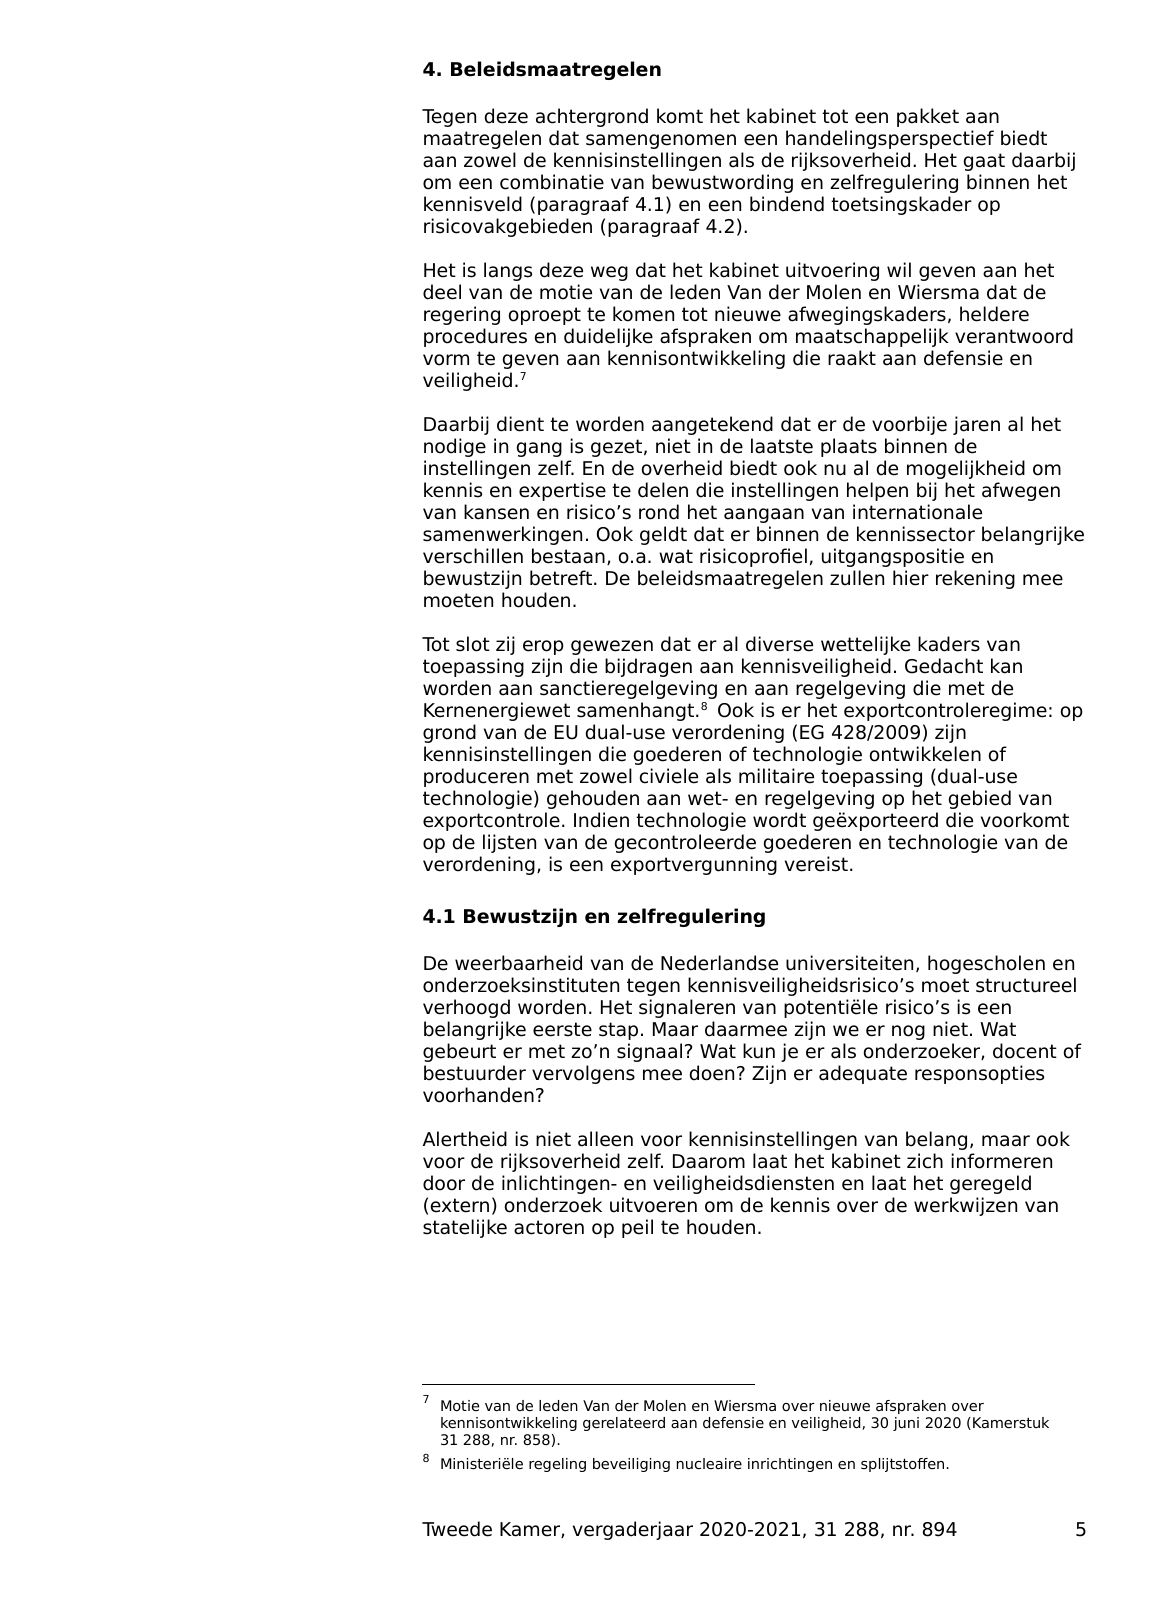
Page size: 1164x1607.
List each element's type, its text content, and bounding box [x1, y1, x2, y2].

subtitle 4.1 Bewustzijn en zelfregulering [422, 906, 1087, 928]
text Ministeriële regeling beveiliging nucleaire inrichtingen en splijtstoffen. [422, 1452, 1087, 1474]
text Alertheid is niet alleen voor kennisinstellingen van belang, maar ook voor de rijksoverheid zelf. Daarom laat het kabinet zich informeren door de inlichtingen- en veiligheidsdiensten en laat het geregeld (extern) onderzoek uitvoeren om de kennis over de werkwijzen van statelijke actoren op peil te houden. [422, 1129, 1087, 1239]
text Daarbij dient te worden aangetekend dat er de voorbije jaren al het nodige in gang is gezet, niet in de laatste plaats binnen de instellingen zelf. En de overheid biedt ook nu al de mogelijkheid om kennis en expertise te delen die instellingen helpen bij het afwegen van kansen en risico’s rond het aangaan van internationale samenwerkingen. Ook geldt dat er binnen de kennissector belangrijke verschillen bestaan, o.a. wat risicoprofiel, uitgangspositie en bewustzijn betreft. De beleidsmaatregelen zullen hier rekening mee moeten houden. [422, 414, 1087, 612]
text Tegen deze achtergrond komt het kabinet tot een pakket aan maatregelen dat samengenomen een handelingsperspectief biedt aan zowel de kennisinstellingen als de rijksoverheid. Het gaat daarbij om een combinatie van bewustwording en zelfregulering binnen het kennisveld (paragraaf 4.1) en een bindend toetsingskader op risicovakgebieden (paragraaf 4.2). [422, 106, 1087, 238]
text Motie van de leden Van der Molen en Wiersma over nieuwe afspraken over kennisontwikkeling gerelateerd aan defensie en veiligheid, 30 juni 2020 (Kamerstuk 31 288, nr. 858). [422, 1393, 1087, 1449]
text De weerbaarheid van de Nederlandse universiteiten, hogescholen en onderzoeksinstituten tegen kennisveiligheidsrisico’s moet structureel verhoogd worden. Het signaleren van potentiële risico’s is een belangrijke eerste stap. Maar daarmee zijn we er nog niet. Wat gebeurt er met zo’n signaal? Wat kun je er als onderzoeker, docent of bestuurder vervolgens mee doen? Zijn er adequate responsopties voorhanden? [422, 953, 1087, 1107]
text Het is langs deze weg dat het kabinet uitvoering wil geven aan het deel van de motie van de leden Van der Molen en Wiersma dat de regering oproept te komen tot nieuwe afwegingskaders, heldere procedures en duidelijke afspraken om maatschappelijk verantwoord vorm te geven aan kennisontwikkeling die raakt aan defensie en veiligheid. [422, 260, 1087, 392]
text Tot slot zij erop gewezen dat er al diverse wettelijke kaders van toepassing zijn die bijdragen aan kennisveiligheid. Gedacht kan worden aan sanctieregelgeving en aan regelgeving die met de Kernenergiewet samenhangt. Ook is er het exportcontroleregime: op grond van de EU dual-use verordening (EG 428/2009) zijn kennisinstellingen die goederen of technologie ontwikkelen of produceren met zowel civiele als militaire toepassing (dual-use technologie) gehouden aan wet- en regelgeving op het gebied van exportcontrole. Indien technologie wordt geëxporteerd die voorkomt op de lijsten van de gecontroleerde goederen en technologie van de verordening, is een exportvergunning vereist. [422, 634, 1087, 876]
subtitle 4. Beleidsmaatregelen [422, 59, 1087, 81]
